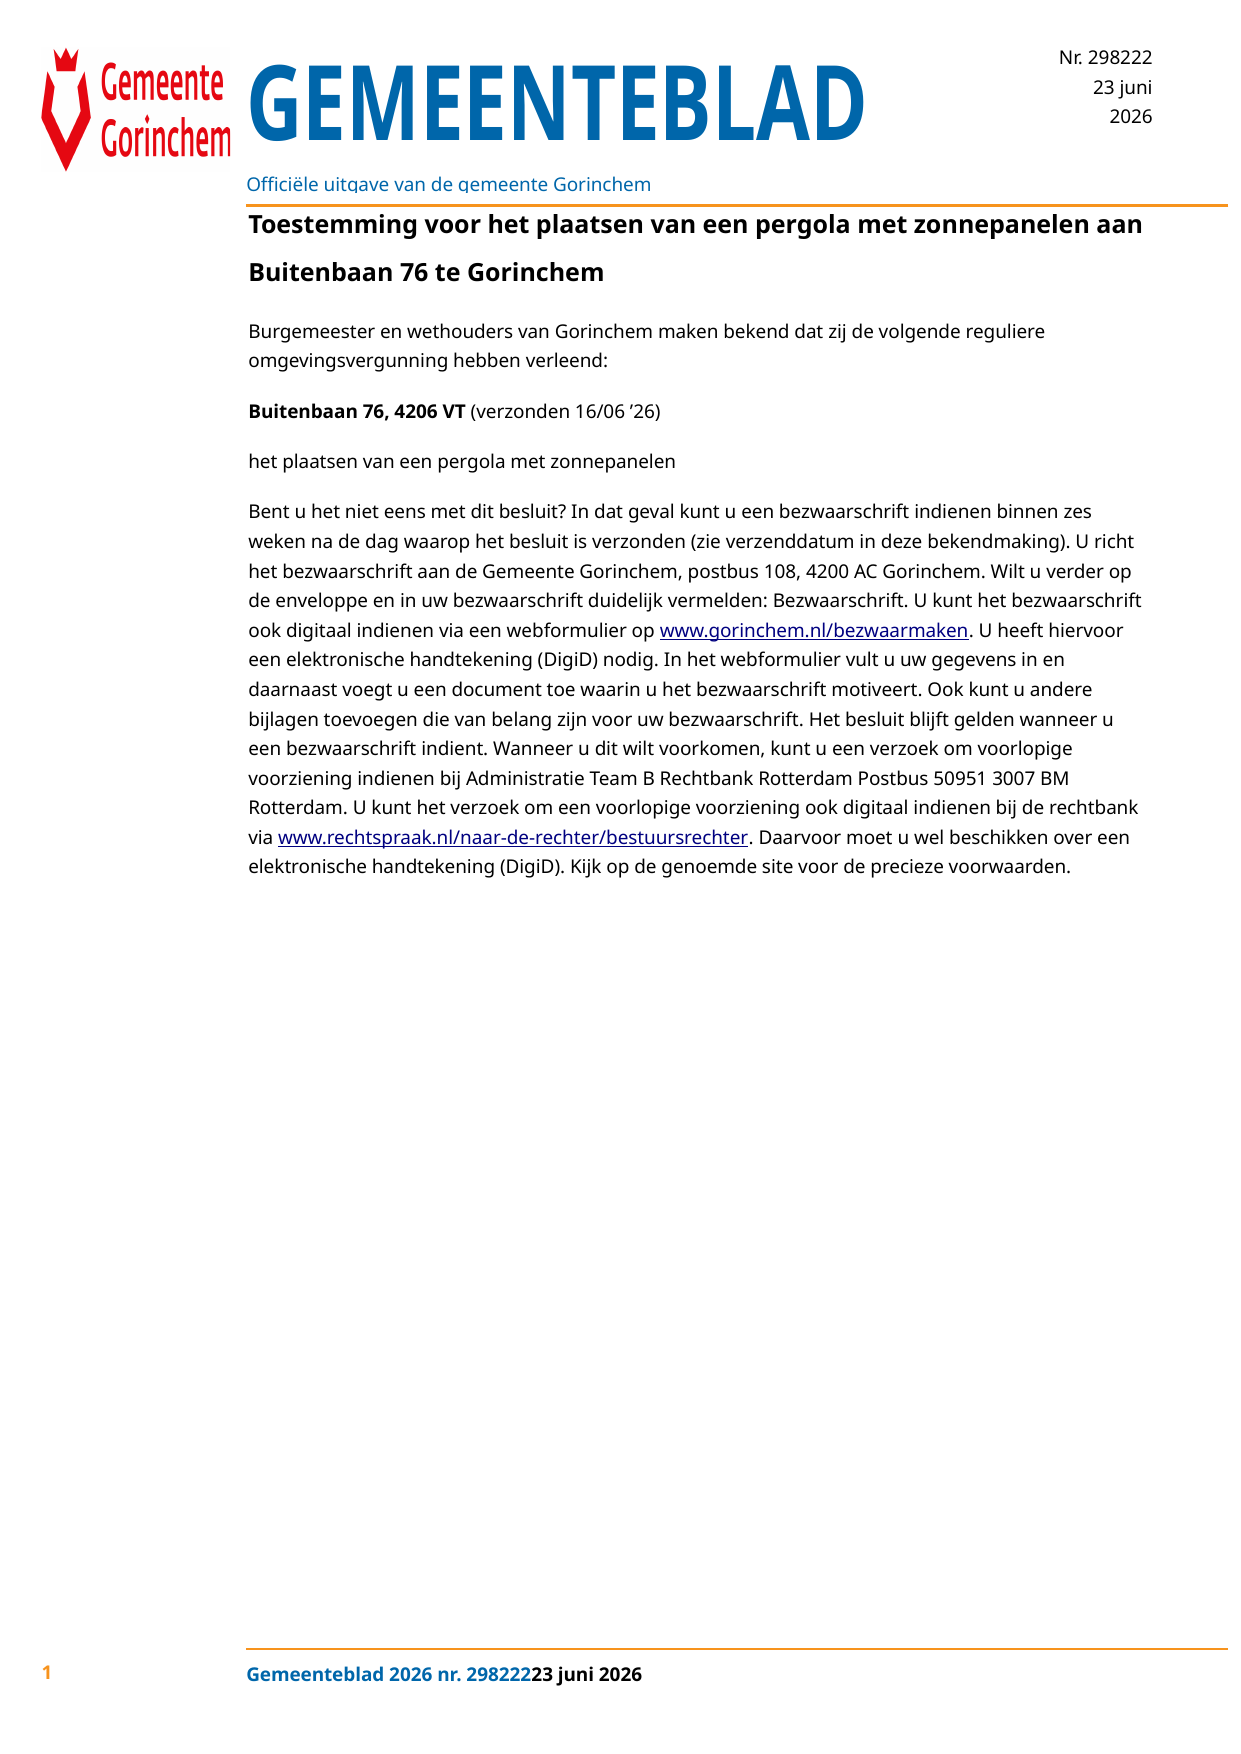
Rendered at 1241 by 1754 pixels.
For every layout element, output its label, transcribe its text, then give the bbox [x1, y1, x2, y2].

text Buitenbaan 76, 4206 VT (verzonden 16/06 ’26) [248, 398, 1152, 424]
text Toestemming voor het plaatsen van een pergola met zonnepanelen aan Buitenbaan 76 te Gorinchem [248, 207, 1152, 288]
text het plaatsen van een pergola met zonnepanelen [248, 448, 1152, 474]
picture [41, 47, 231, 172]
text Bent u het niet eens met dit besluit? In dat geval kunt u een bezwaarschrift indienen binnen zes weken na de dag waarop het besluit is verzonden (zie verzenddatum in deze bekendmaking). U richt het bezwaarschrift aan de Gemeente Gorinchem, postbus 108, 4200 AC Gorinchem. Wilt u verder op de enveloppe en in uw bezwaarschrift duidelijk vermelden: Bezwaarschrift. U kunt het bezwaarschrift ook digitaal indienen via een webformulier op www.gorinchem.nl/bezwaarmaken. U heeft hiervoor een elektronische handtekening (DigiD) nodig. In het webformulier vult u uw gegevens in en daarnaast voegt u een document toe waarin u het bezwaarschrift motiveert. Ook kunt u andere bijlagen toevoegen die van belang zijn voor uw bezwaarschrift. Het besluit blijft gelden wanneer u een bezwaarschrift indient. Wanneer u dit wilt voorkomen, kunt u een verzoek om voorlopige voorziening indienen bij Administratie Team B Rechtbank Rotterdam Postbus 50951 3007 BM Rotterdam. U kunt het verzoek om een voorlopige voorziening ook digitaal indienen bij de rechtbank via www.rechtspraak.nl/naar-de-rechter/bestuursrechter. Daarvoor moet u wel beschikken over een elektronische handtekening (DigiD). Kijk op de genoemde site voor de precieze voorwaarden. [248, 499, 1152, 879]
text Burgemeester en wethouders van Gorinchem maken bekend dat zij de volgende reguliere omgevingsvergunning hebben verleend: [248, 318, 1152, 373]
